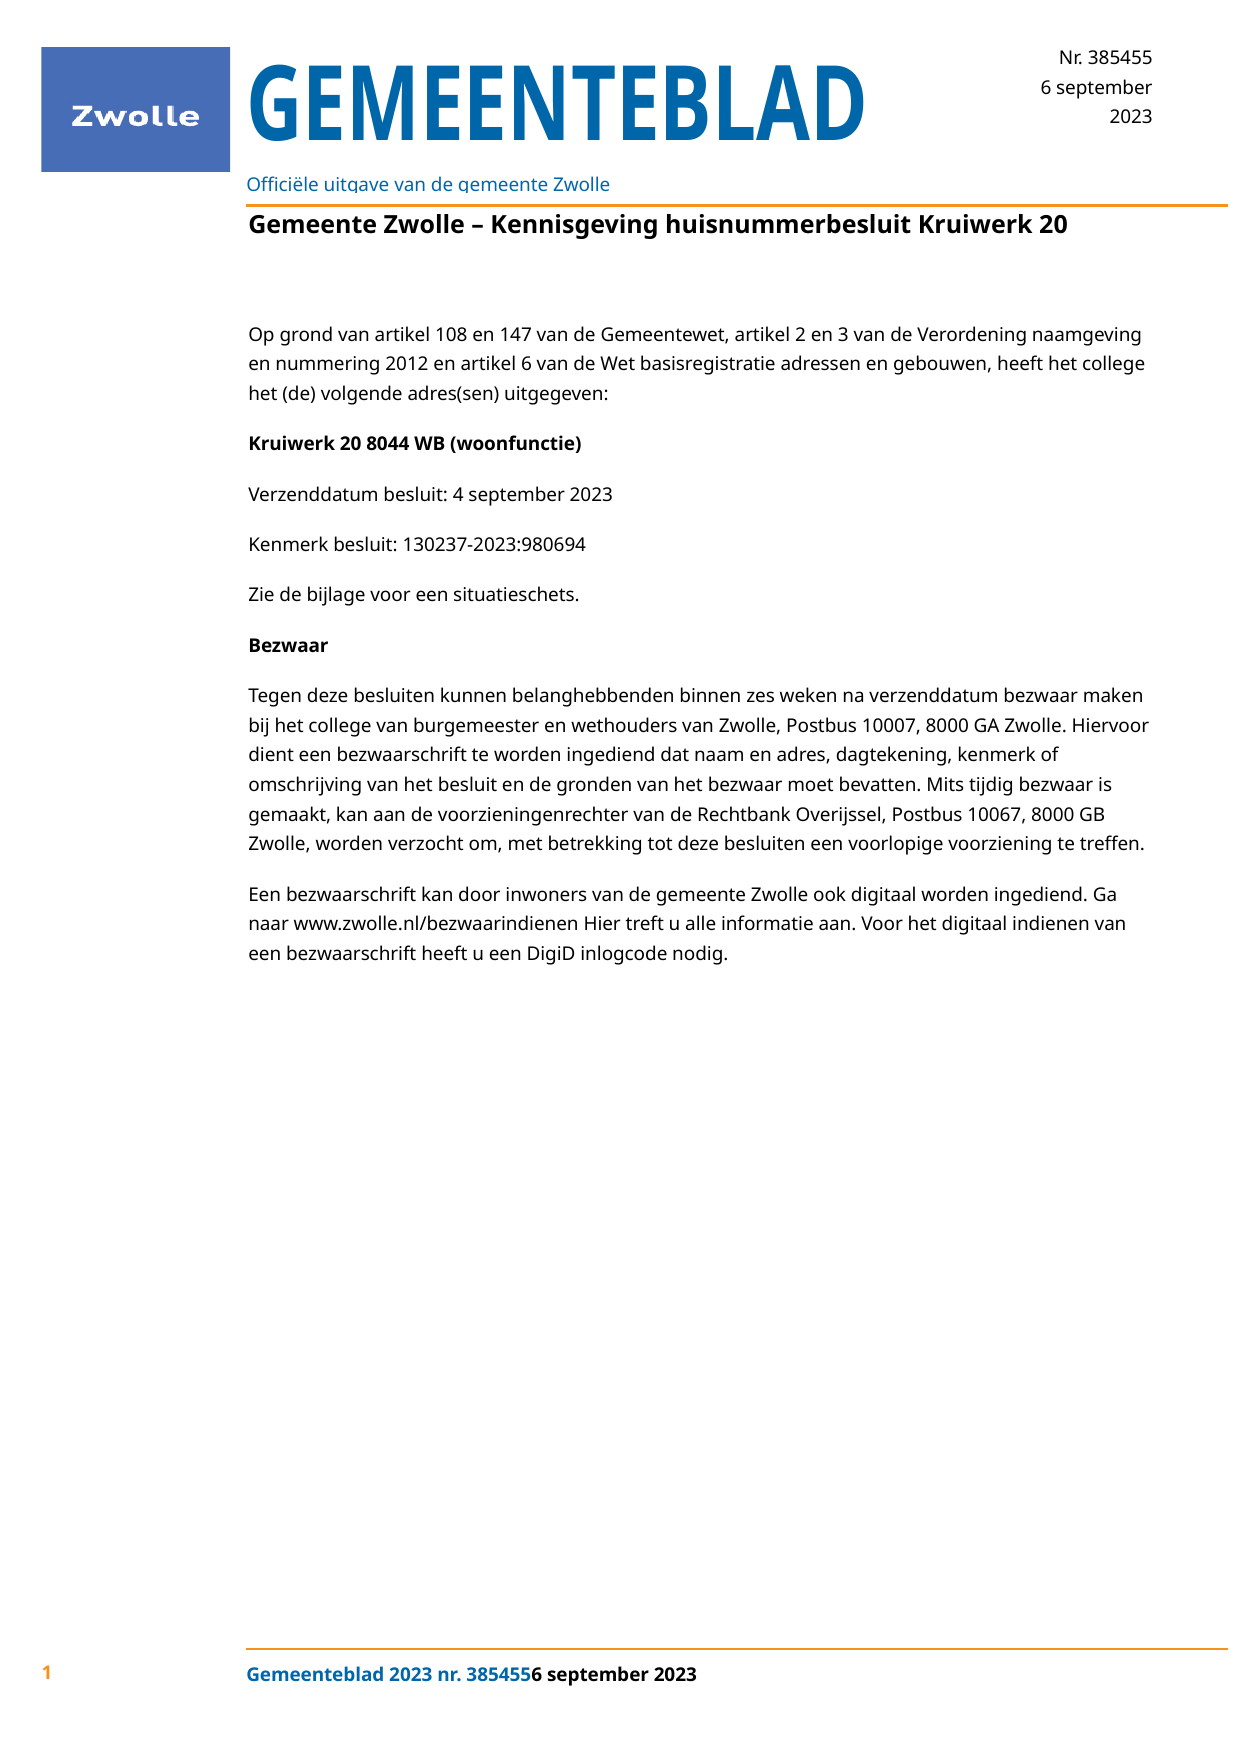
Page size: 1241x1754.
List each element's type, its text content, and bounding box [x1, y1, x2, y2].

text Verzenddatum besluit: 4 september 2023 [248, 481, 1152, 506]
picture [41, 47, 231, 172]
text Gemeente Zwolle – Kennisgeving huisnummerbesluit Kruiwerk 20 [248, 207, 1152, 241]
text Kruiwerk 20 8044 WB (woonfunctie) [248, 430, 1152, 456]
text Kenmerk besluit: 130237-2023:980694 [248, 531, 1152, 557]
text Tegen deze besluiten kunnen belanghebbenden binnen zes weken na verzenddatum bezwaar maken bij het college van burgemeester en wethouders van Zwolle, Postbus 10007, 8000 GA Zwolle. Hiervoor dient een bezwaarschrift te worden ingediend dat naam en adres, dagtekening, kenmerk of omschrijving van het besluit en de gronden van het bezwaar moet bevatten. Mits tijdig bezwaar is gemaakt, kan aan de voorzieningenrechter van de Rechtbank Overijssel, Postbus 10067, 8000 GB Zwolle, worden verzocht om, met betrekking tot deze besluiten een voorlopige voorziening te treffen. [248, 682, 1152, 856]
text Zie de bijlage voor een situatieschets. [248, 582, 1152, 607]
text Op grond van artikel 108 en 147 van de Gemeentewet, artikel 2 en 3 van de Verordening naamgeving en nummering 2012 en artikel 6 van de Wet basisregistratie adressen en gebouwen, heeft het college het (de) volgende adres(sen) uitgegeven: [248, 321, 1152, 406]
text Een bezwaarschrift kan door inwoners van de gemeente Zwolle ook digitaal worden ingediend. Ga naar www.zwolle.nl/bezwaarindienen Hier treft u alle informatie aan. Voor het digitaal indienen van een bezwaarschrift heeft u een DigiD inlogcode nodig. [248, 881, 1152, 966]
text Bezwaar [248, 632, 1152, 658]
